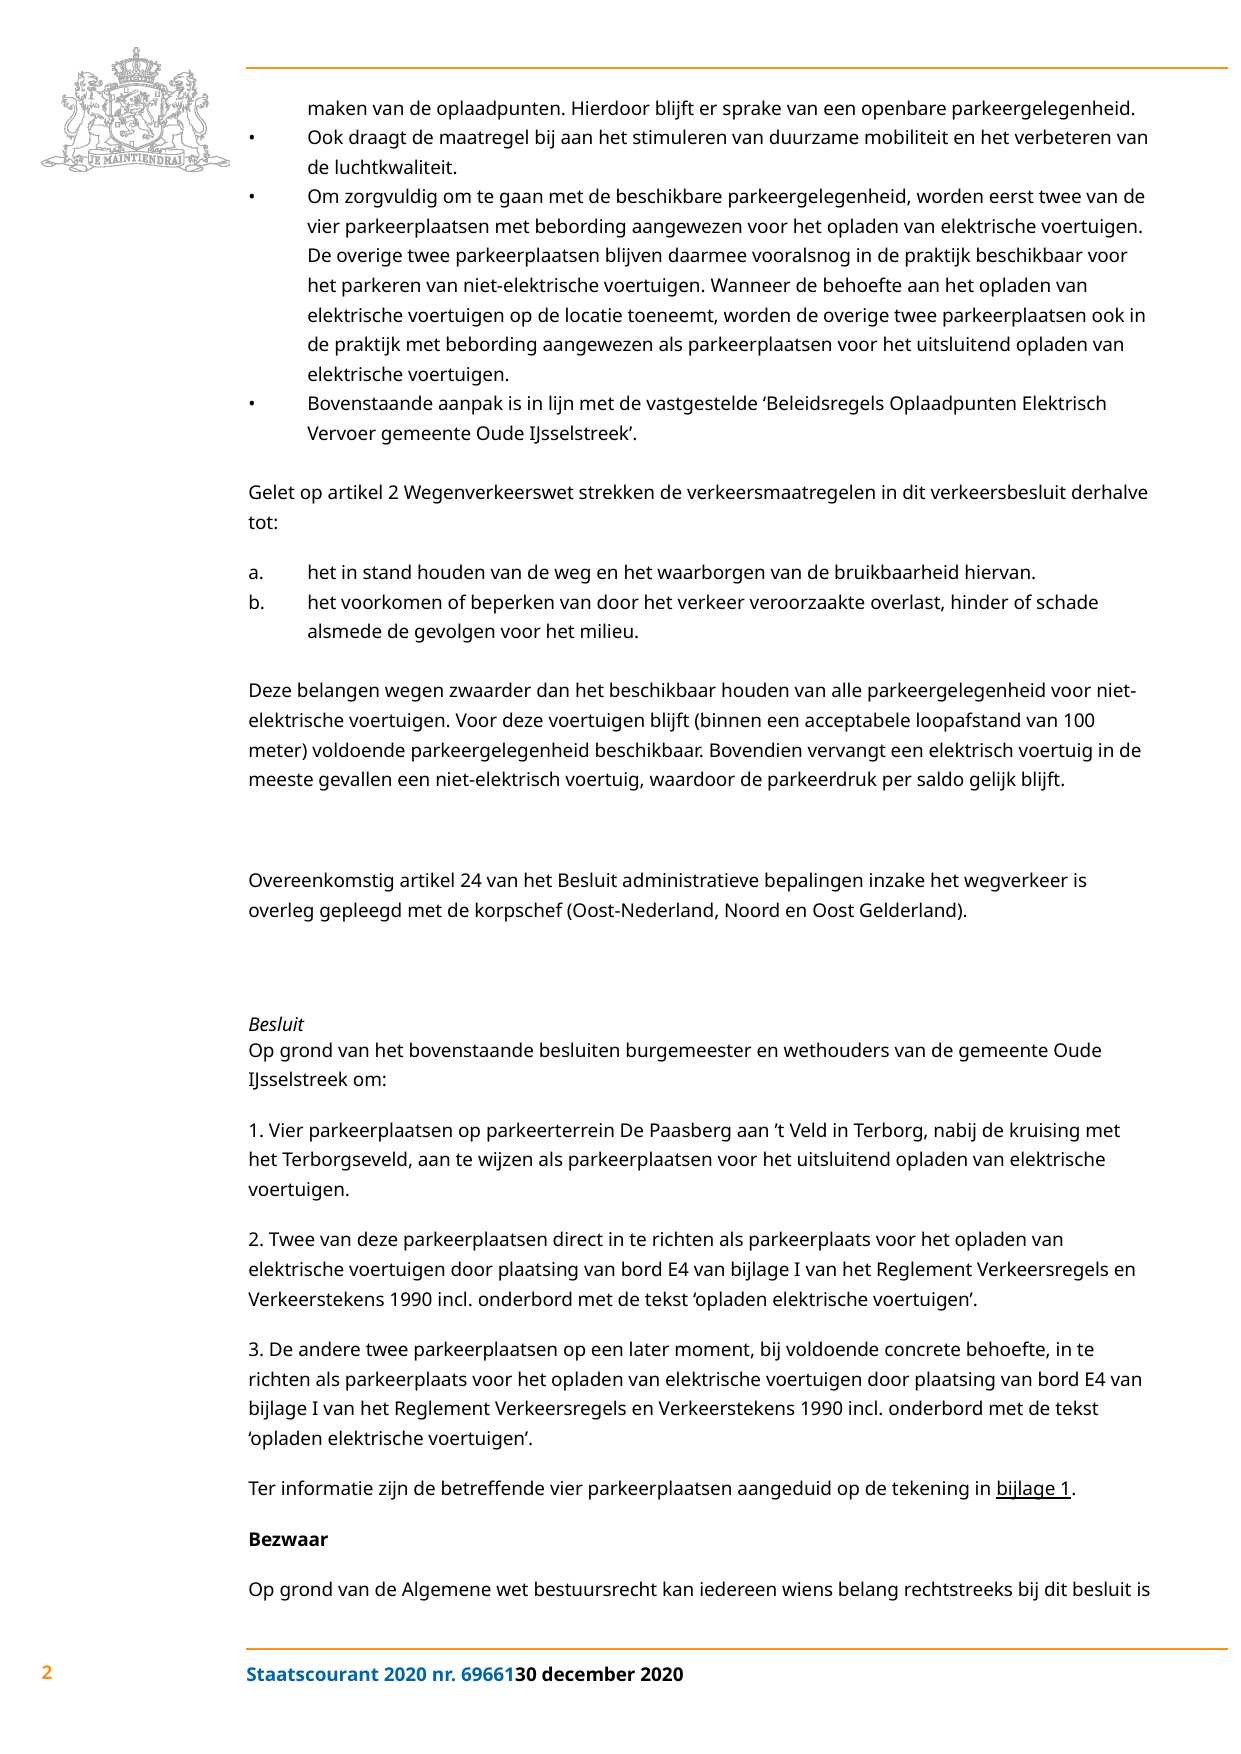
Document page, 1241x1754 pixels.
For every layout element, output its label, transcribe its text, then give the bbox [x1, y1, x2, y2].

text Deze belangen wegen zwaarder dan het beschikbaar houden van alle parkeergelegenheid voor niet-elektrische voertuigen. Voor deze voertuigen blijft (binnen een acceptabele loopafstand van 100 meter) voldoende parkeergelegenheid beschikbaar. Bovendien vervangt een elektrisch voertuig in de meeste gevallen een niet-elektrisch voertuig, waardoor de parkeerdruk per saldo gelijk blijft. [248, 678, 1152, 792]
list Ook draagt de maatregel bij aan het stimuleren van duurzame mobiliteit en het verbeteren van de luchtkwaliteit. [248, 124, 1152, 180]
text 1. Vier parkeerplaatsen op parkeerterrein De Paasberg aan ’t Veld in Terborg, nabij de kruising met het Terborgseveld, aan te wijzen als parkeerplaatsen voor het uitsluitend opladen van elektrische voertuigen. [248, 1117, 1152, 1202]
text Bezwaar [248, 1526, 1152, 1551]
text Gelet op artikel 2 Wegenverkeerswet strekken de verkeersmaatregelen in dit verkeersbesluit derhalve tot: [248, 479, 1152, 535]
list het in stand houden van de weg en het waarborgen van de bruikbaarheid hiervan. [248, 559, 1152, 585]
text 3. De andere twee parkeerplaatsen op een later moment, bij voldoende concrete behoefte, in te richten als parkeerplaats voor het opladen van elektrische voertuigen door plaatsing van bord E4 van bijlage I van het Reglement Verkeersregels en Verkeerstekens 1990 incl. onderbord met de tekst ‘opladen elektrische voertuigen’. [248, 1336, 1152, 1451]
picture [41, 47, 231, 172]
text Op grond van het bovenstaande besluiten burgemeester en wethouders van de gemeente Oude IJsselstreek om: [248, 1037, 1152, 1092]
list het voorkomen of beperken van door het verkeer veroorzaakte overlast, hinder of schade alsmede de gevolgen voor het milieu. [248, 589, 1152, 644]
list Bovenstaande aanpak is in lijn met de vastgestelde ‘Beleidsregels Oplaadpunten Elektrisch Vervoer gemeente Oude IJsselstreek’. [248, 391, 1152, 446]
list Om zorgvuldig om te gaan met de beschikbare parkeergelegenheid, worden eerst twee van de vier parkeerplaatsen met bebording aangewezen voor het opladen van elektrische voertuigen. De overige twee parkeerplaatsen blijven daarmee vooralsnog in de praktijk beschikbaar voor het parkeren van niet-elektrische voertuigen. Wanneer de behoefte aan het opladen van elektrische voertuigen op de locatie toeneemt, worden de overige twee parkeerplaatsen ook in de praktijk met bebording aangewezen als parkeerplaatsen voor het uitsluitend opladen van elektrische voertuigen. [248, 183, 1152, 387]
text Overeenkomstig artikel 24 van het Besluit administratieve bepalingen inzake het wegverkeer is overleg gepleegd met de korpschef (Oost-Nederland, Noord en Oost Gelderland). [248, 867, 1152, 923]
text Op grond van de Algemene wet bestuursrecht kan iedereen wiens belang rechtstreeks bij dit besluit is [248, 1576, 1152, 1602]
text 2. Twee van deze parkeerplaatsen direct in te richten als parkeerplaats voor het opladen van elektrische voertuigen door plaatsing van bord E4 van bijlage I van het Reglement Verkeersregels en Verkeerstekens 1990 incl. onderbord met de tekst ‘opladen elektrische voertuigen’. [248, 1227, 1152, 1311]
text Besluit [248, 1011, 1152, 1037]
list maken van de oplaadpunten. Hierdoor blijft er sprake van een openbare parkeergelegenheid. [248, 95, 1152, 121]
text Ter informatie zijn de betreffende vier parkeerplaatsen aangeduid op de tekening in bijlage 1. [248, 1475, 1152, 1501]
